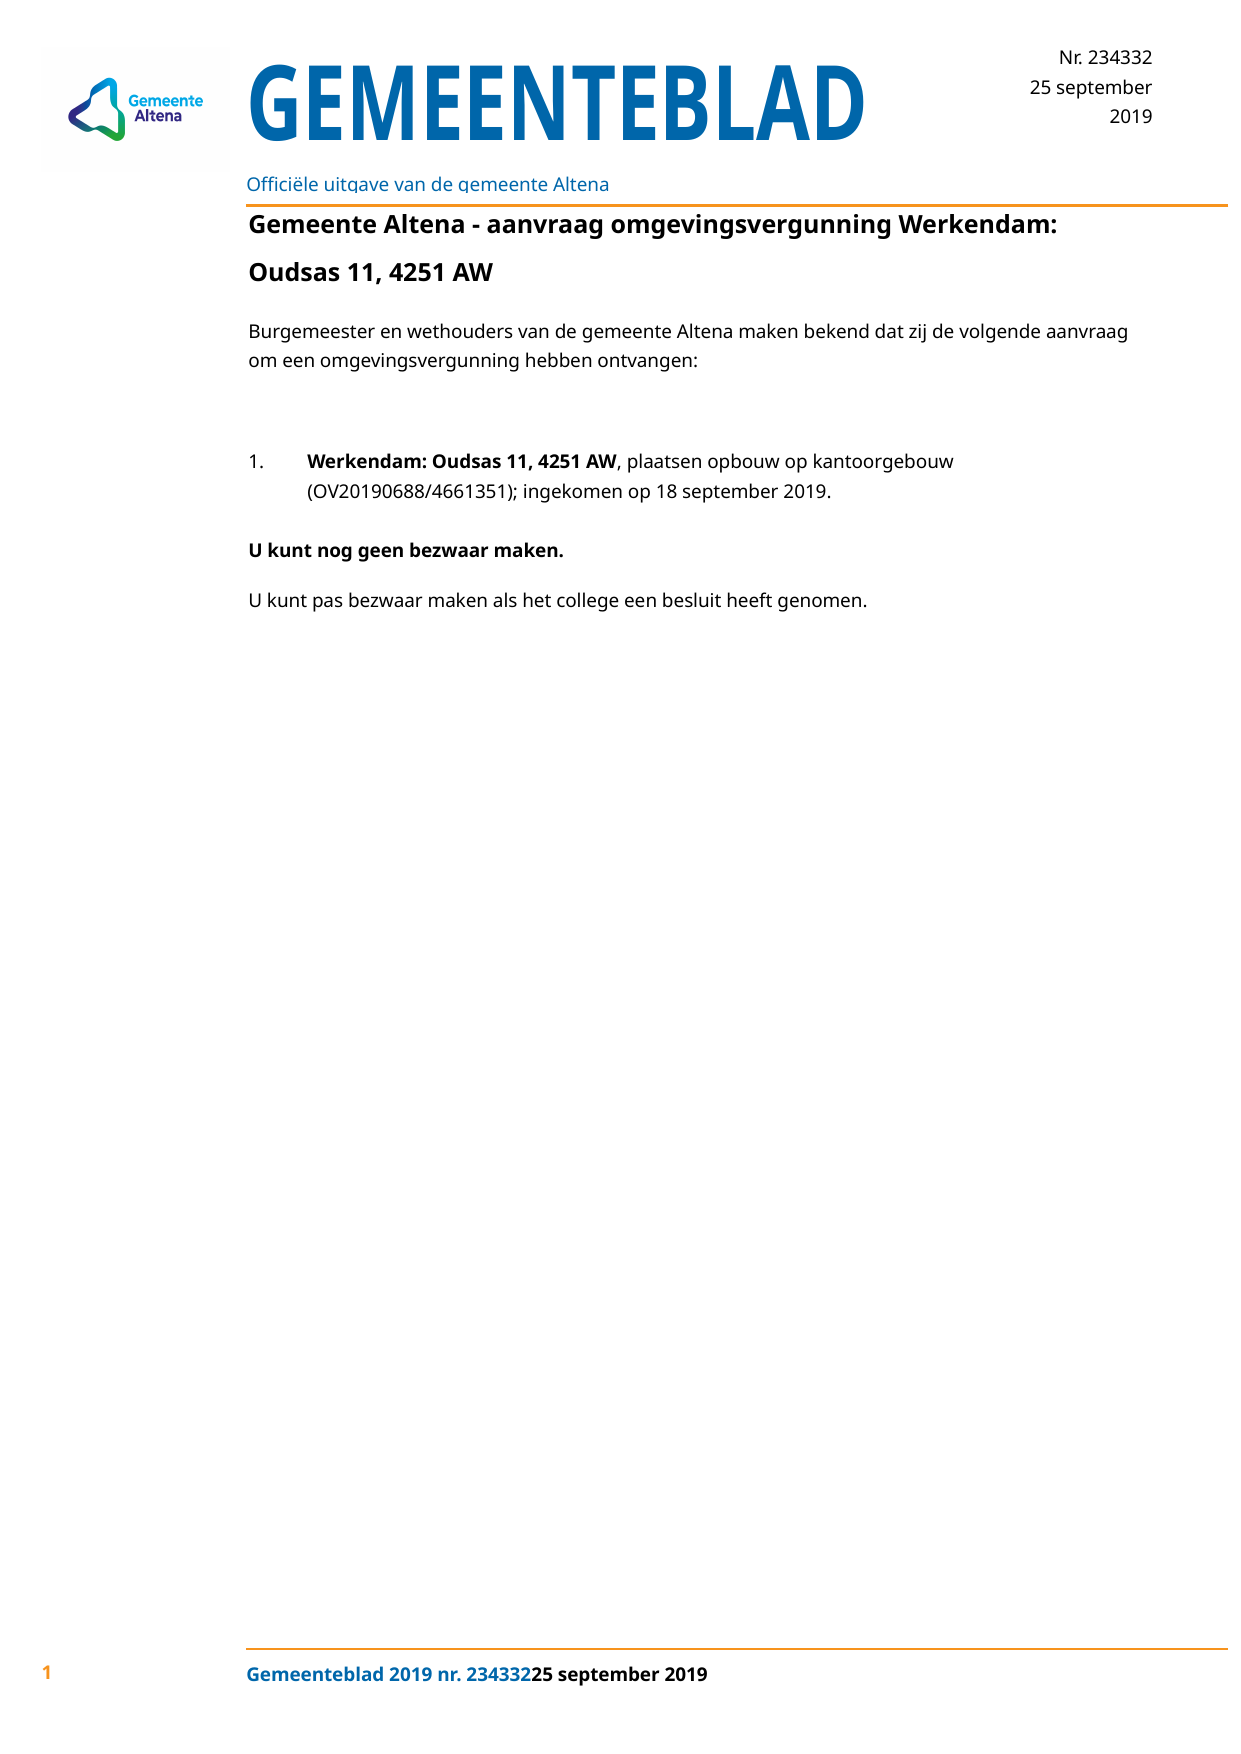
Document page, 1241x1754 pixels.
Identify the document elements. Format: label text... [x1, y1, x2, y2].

text U kunt pas bezwaar maken als het college een besluit heeft genomen. [248, 587, 1152, 613]
picture [41, 47, 231, 172]
text Gemeente Altena - aanvraag omgevingsvergunning Werkendam: Oudsas 11, 4251 AW [248, 207, 1152, 288]
list Werkendam: Oudsas 11, 4251 AW, plaatsen opbouw op kantoorgebouw (OV20190688/4661351); ingekomen op 18 september 2019. [248, 448, 1152, 504]
text U kunt nog geen bezwaar maken. [248, 537, 1152, 563]
text Burgemeester en wethouders van de gemeente Altena maken bekend dat zij de volgende aanvraag om een omgevingsvergunning hebben ontvangen: [248, 318, 1152, 373]
